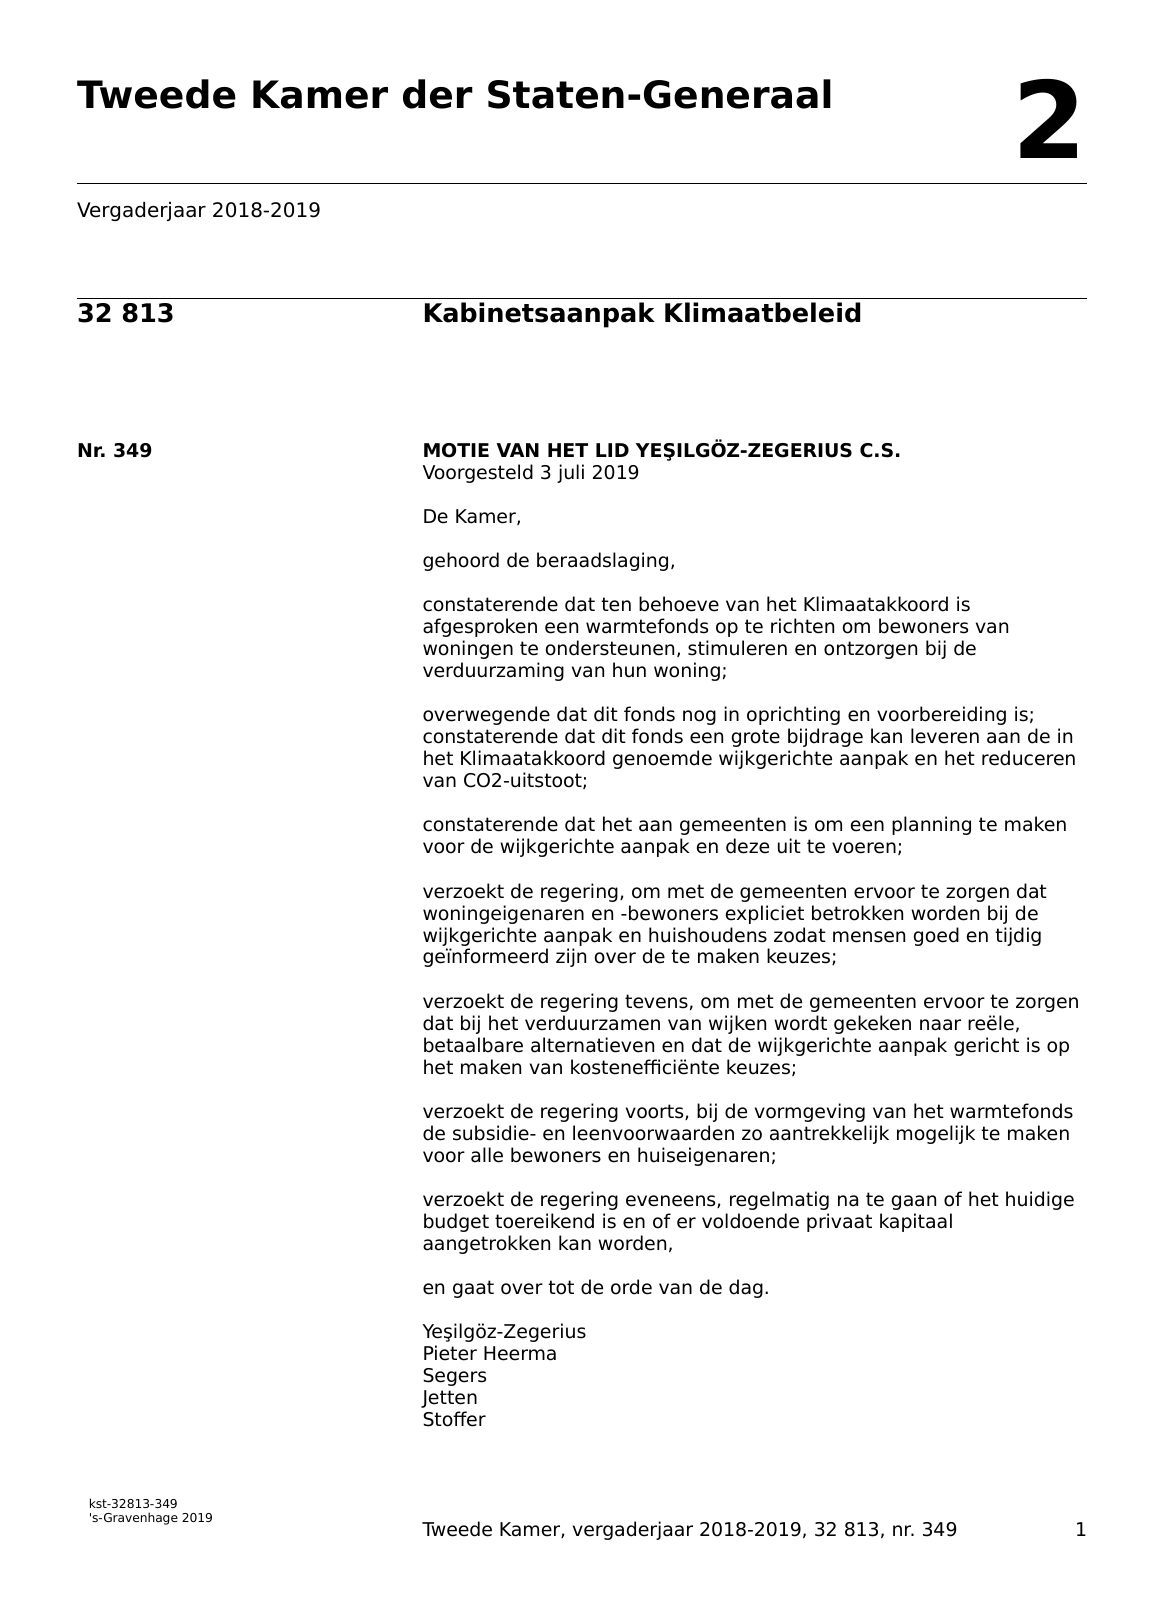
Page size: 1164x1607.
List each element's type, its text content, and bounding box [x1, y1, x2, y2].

text De Kamer, [422, 506, 1087, 528]
text Segers [422, 1365, 1087, 1387]
text verzoekt de regering, om met de gemeenten ervoor te zorgen dat woningeigenaren en -bewoners expliciet betrokken worden bij de wijkgerichte aanpak en huishoudens zodat mensen goed en tijdig geïnformeerd zijn over de te maken keuzes; [422, 881, 1087, 968]
subtitle 32 813 Kabinetsaanpak Klimaatbeleid [77, 299, 1087, 329]
text Yeşilgöz-Zegerius [422, 1321, 1087, 1343]
text constaterende dat ten behoeve van het Klimaatakkoord is afgesproken een warmtefonds op te richten om bewoners van woningen te ondersteunen, stimuleren en ontzorgen bij de verduurzaming van hun woning; [422, 594, 1087, 682]
subtitle Nr. 349 MOTIE VAN HET LID YEŞILGÖZ-ZEGERIUS C.S. [77, 440, 1087, 462]
text verzoekt de regering tevens, om met de gemeenten ervoor te zorgen dat bij het verduurzamen van wijken wordt gekeken naar reële, betaalbare alternatieven en dat de wijkgerichte aanpak gericht is op het maken van kostenefficiënte keuzes; [422, 991, 1087, 1078]
text Stoffer [422, 1409, 1087, 1431]
text verzoekt de regering eveneens, regelmatig na te gaan of het huidige budget toereikend is en of er voldoende privaat kapitaal aangetrokken kan worden, [422, 1189, 1087, 1255]
text gehoord de beraadslaging, [422, 550, 1087, 572]
table_header Tweede Kamer der Staten-Generaal [77, 59, 886, 183]
text verzoekt de regering voorts, bij de vormgeving van het warmtefonds de subsidie- en leenvoorwaarden zo aantrekkelijk mogelijk te maken voor alle bewoners en huiseigenaren; [422, 1101, 1087, 1167]
table_header 2 [886, 59, 1087, 183]
text constaterende dat dit fonds een grote bijdrage kan leveren aan de in het Klimaatakkoord genoemde wijkgerichte aanpak en het reduceren van CO2-uitstoot; [422, 726, 1087, 792]
text 's-Gravenhage 2019 [88, 1511, 323, 1525]
text constaterende dat het aan gemeenten is om een planning te maken voor de wijkgerichte aanpak en deze uit te voeren; [422, 814, 1087, 858]
text overwegende dat dit fonds nog in oprichting en voorbereiding is; [422, 704, 1087, 726]
text Voorgesteld 3 juli 2019 [422, 462, 1087, 484]
table_cell Vergaderjaar 2018-2019 [77, 184, 1087, 298]
text Pieter Heerma [422, 1343, 1087, 1365]
text en gaat over tot de orde van de dag. [422, 1277, 1087, 1299]
text kst-32813-349 [88, 1497, 323, 1511]
text Jetten [422, 1387, 1087, 1409]
